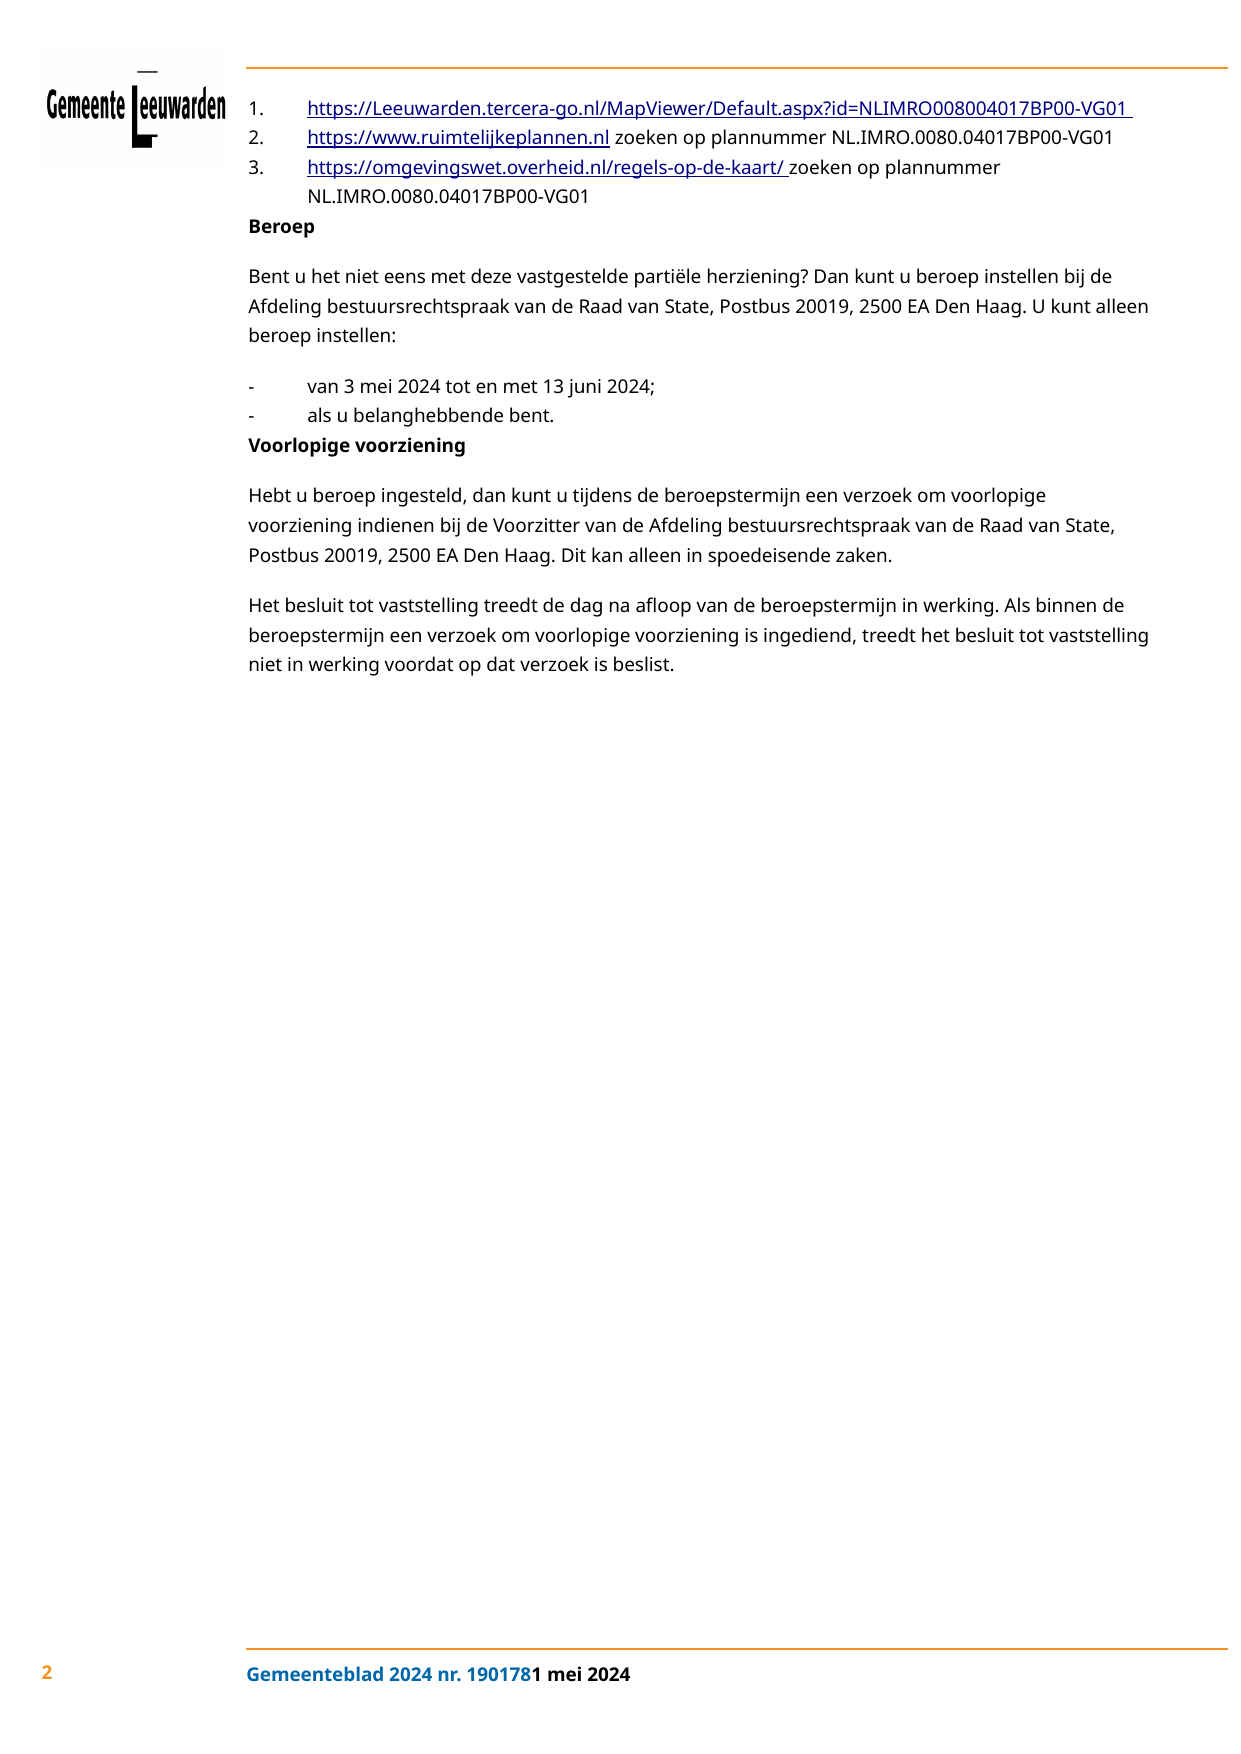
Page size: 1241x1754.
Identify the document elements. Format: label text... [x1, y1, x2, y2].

list https://Leeuwarden.tercera-go.nl/MapViewer/Default.aspx?id=NLIMRO008004017BP00-VG01 [248, 95, 1152, 121]
list https://www.ruimtelijkeplannen.nl zoeken op plannummer NL.IMRO.0080.04017BP00-VG01 [248, 124, 1152, 150]
picture [41, 47, 231, 172]
text Beroep [248, 213, 1152, 239]
text Voorlopige voorziening [248, 432, 1152, 458]
list van 3 mei 2024 tot en met 13 juni 2024; [248, 373, 1152, 399]
text Bent u het niet eens met deze vastgestelde partiële herziening? Dan kunt u beroep instellen bij de Afdeling bestuursrechtspraak van de Raad van State, Postbus 20019, 2500 EA Den Haag. U kunt alleen beroep instellen: [248, 263, 1152, 348]
text Hebt u beroep ingesteld, dan kunt u tijdens de beroepstermijn een verzoek om voorlopige voorziening indienen bij de Voorzitter van de Afdeling bestuursrechtspraak van de Raad van State, Postbus 20019, 2500 EA Den Haag. Dit kan alleen in spoedeisende zaken. [248, 483, 1152, 568]
text Het besluit tot vaststelling treedt de dag na afloop van de beroepstermijn in werking. Als binnen de beroepstermijn een verzoek om voorlopige voorziening is ingediend, treedt het besluit tot vaststelling niet in werking voordat op dat verzoek is beslist. [248, 592, 1152, 677]
list https://omgevingswet.overheid.nl/regels-op-de-kaart/ zoeken op plannummer NL.IMRO.0080.04017BP00-VG01 [248, 154, 1152, 209]
list als u belanghebbende bent. [248, 403, 1152, 428]
